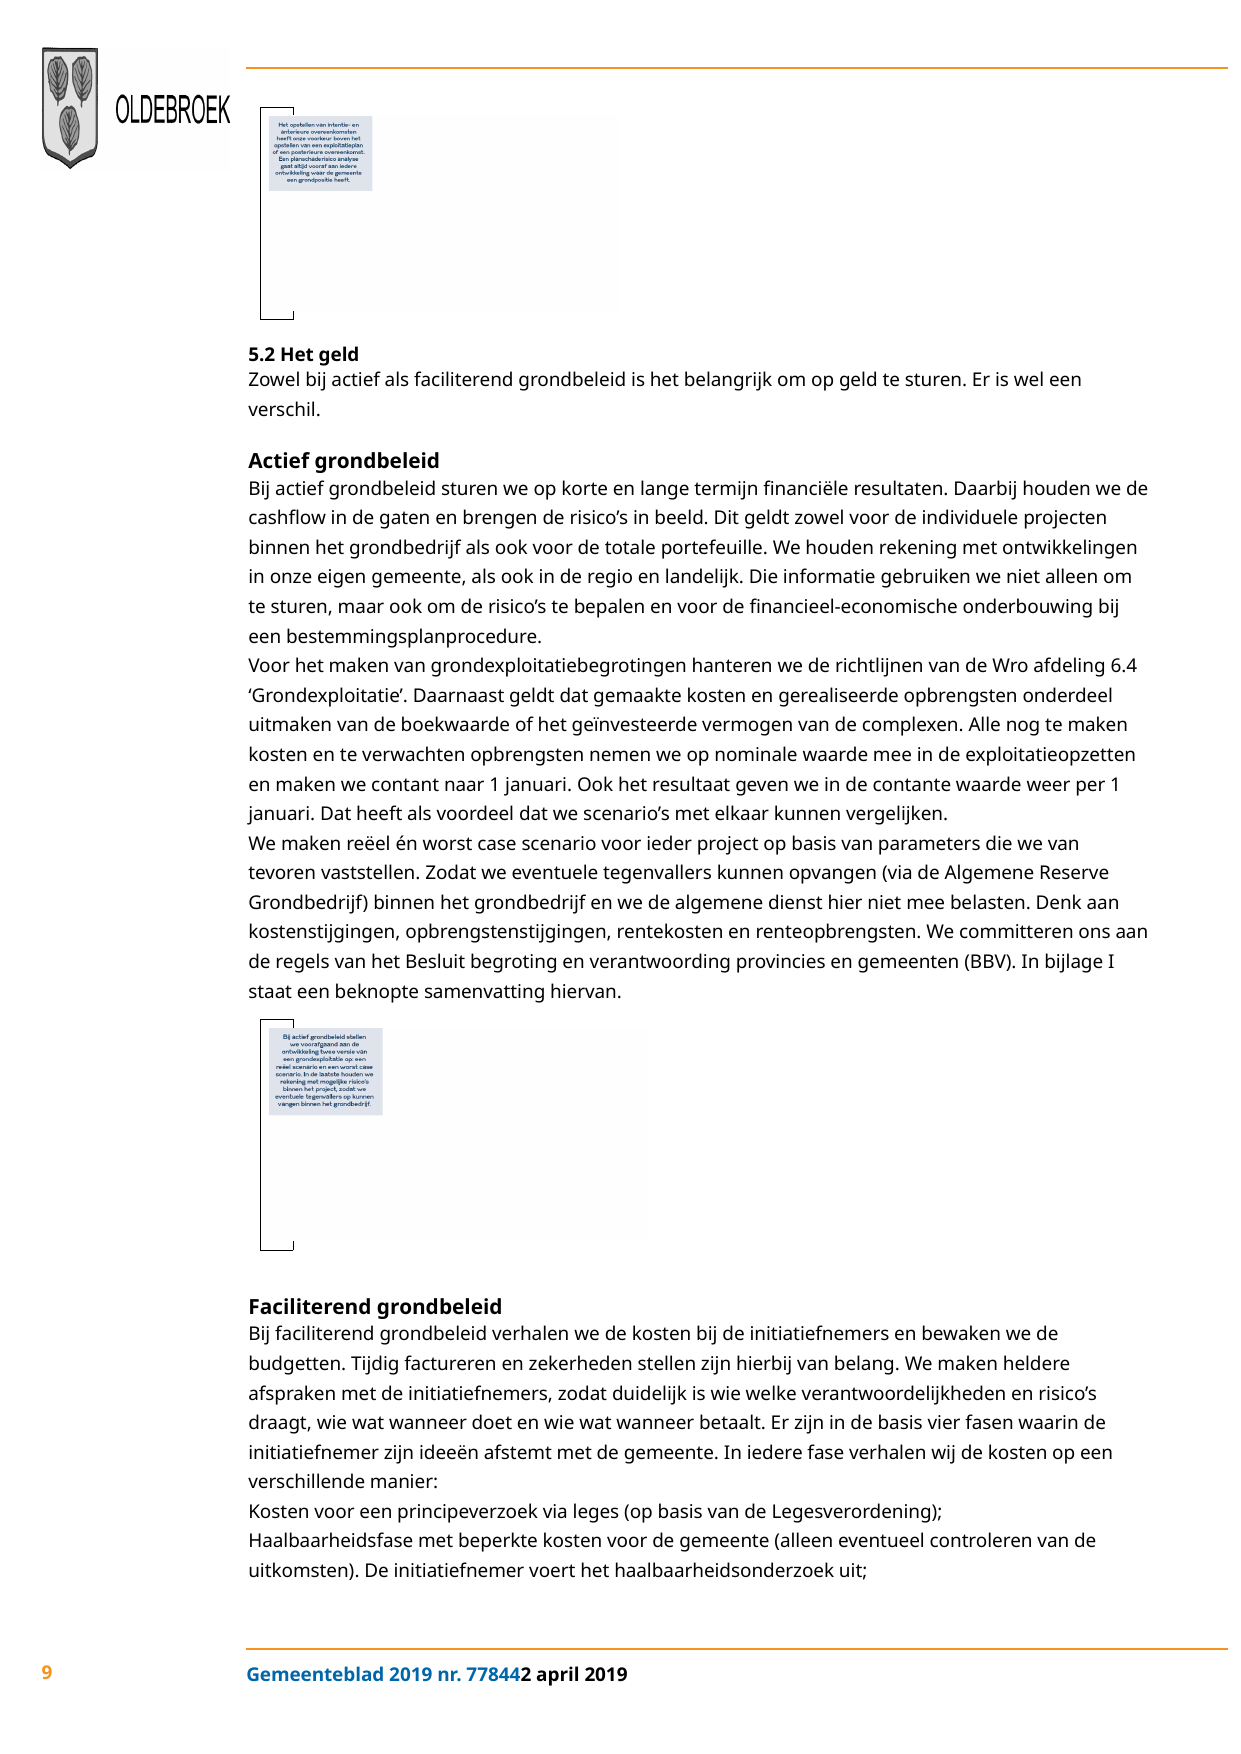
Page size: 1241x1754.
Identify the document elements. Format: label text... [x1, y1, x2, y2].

text Voor het maken van grondexploitatiebegrotingen hanteren we de richtlijnen van de Wro afdeling 6.4 ‘Grondexploitatie’. Daarnaast geldt dat gemaakte kosten en gerealiseerde opbrengsten onderdeel uitmaken van de boekwaarde of het geïnvesteerde vermogen van de complexen. Alle nog te maken kosten en te verwachten opbrengsten nemen we op nominale waarde mee in de exploitatieopzetten en maken we contant naar 1 januari. Ook het resultaat geven we in de contante waarde weer per 1 januari. Dat heeft als voordeel dat we scenario’s met elkaar kunnen vergelijken. [248, 652, 1152, 826]
picture [268, 1028, 647, 1241]
picture [268, 115, 619, 311]
text 5.2 Het geld [248, 341, 1152, 367]
text We maken reëel én worst case scenario voor ieder project op basis van parameters die we van tevoren vaststellen. Zodat we eventuele tegenvallers kunnen opvangen (via de Algemene Reserve Grondbedrijf) binnen het grondbedrijf en we de algemene dienst hier niet mee belasten. Denk aan kostenstijgingen, opbrengstenstijgingen, rentekosten en renteopbrengsten. We committeren ons aan de regels van het Besluit begroting en verantwoording provincies en gemeenten (BBV). In bijlage I staat een beknopte samenvatting hiervan. [248, 830, 1152, 1004]
text Kosten voor een principeverzoek via leges (op basis van de Legesverordening); [248, 1498, 1152, 1524]
picture [41, 47, 231, 172]
text Bij actief grondbeleid sturen we op korte en lange termijn financiële resultaten. Daarbij houden we de cashflow in de gaten en brengen de risico’s in beeld. Dit geldt zowel voor de individuele projecten binnen het grondbedrijf als ook voor de totale portefeuille. We houden rekening met ontwikkelingen in onze eigen gemeente, als ook in de regio en landelijk. Die informatie gebruiken we niet alleen om te sturen, maar ook om de risico’s te bepalen en voor de financieel-economische onderbouwing bij een bestemmingsplanprocedure. [248, 475, 1152, 649]
text Zowel bij actief als faciliterend grondbeleid is het belangrijk om op geld te sturen. Er is wel een verschil. [248, 367, 1152, 422]
text Faciliterend grondbeleid [248, 1292, 1152, 1321]
text Actief grondbeleid [248, 447, 1152, 475]
text Haalbaarheidsfase met beperkte kosten voor de gemeente (alleen eventueel controleren van de uitkomsten). De initiatiefnemer voert het haalbaarheidsonderzoek uit; [248, 1528, 1152, 1583]
text Bij faciliterend grondbeleid verhalen we de kosten bij de initiatiefnemers en bewaken we de budgetten. Tijdig factureren en zekerheden stellen zijn hierbij van belang. We maken heldere afspraken met de initiatiefnemers, zodat duidelijk is wie welke verantwoordelijkheden en risico’s draagt, wie wat wanneer doet en wie wat wanneer betaalt. Er zijn in de basis vier fasen waarin de initiatiefnemer zijn ideeën afstemt met de gemeente. In iedere fase verhalen wij de kosten op een verschillende manier: [248, 1321, 1152, 1494]
